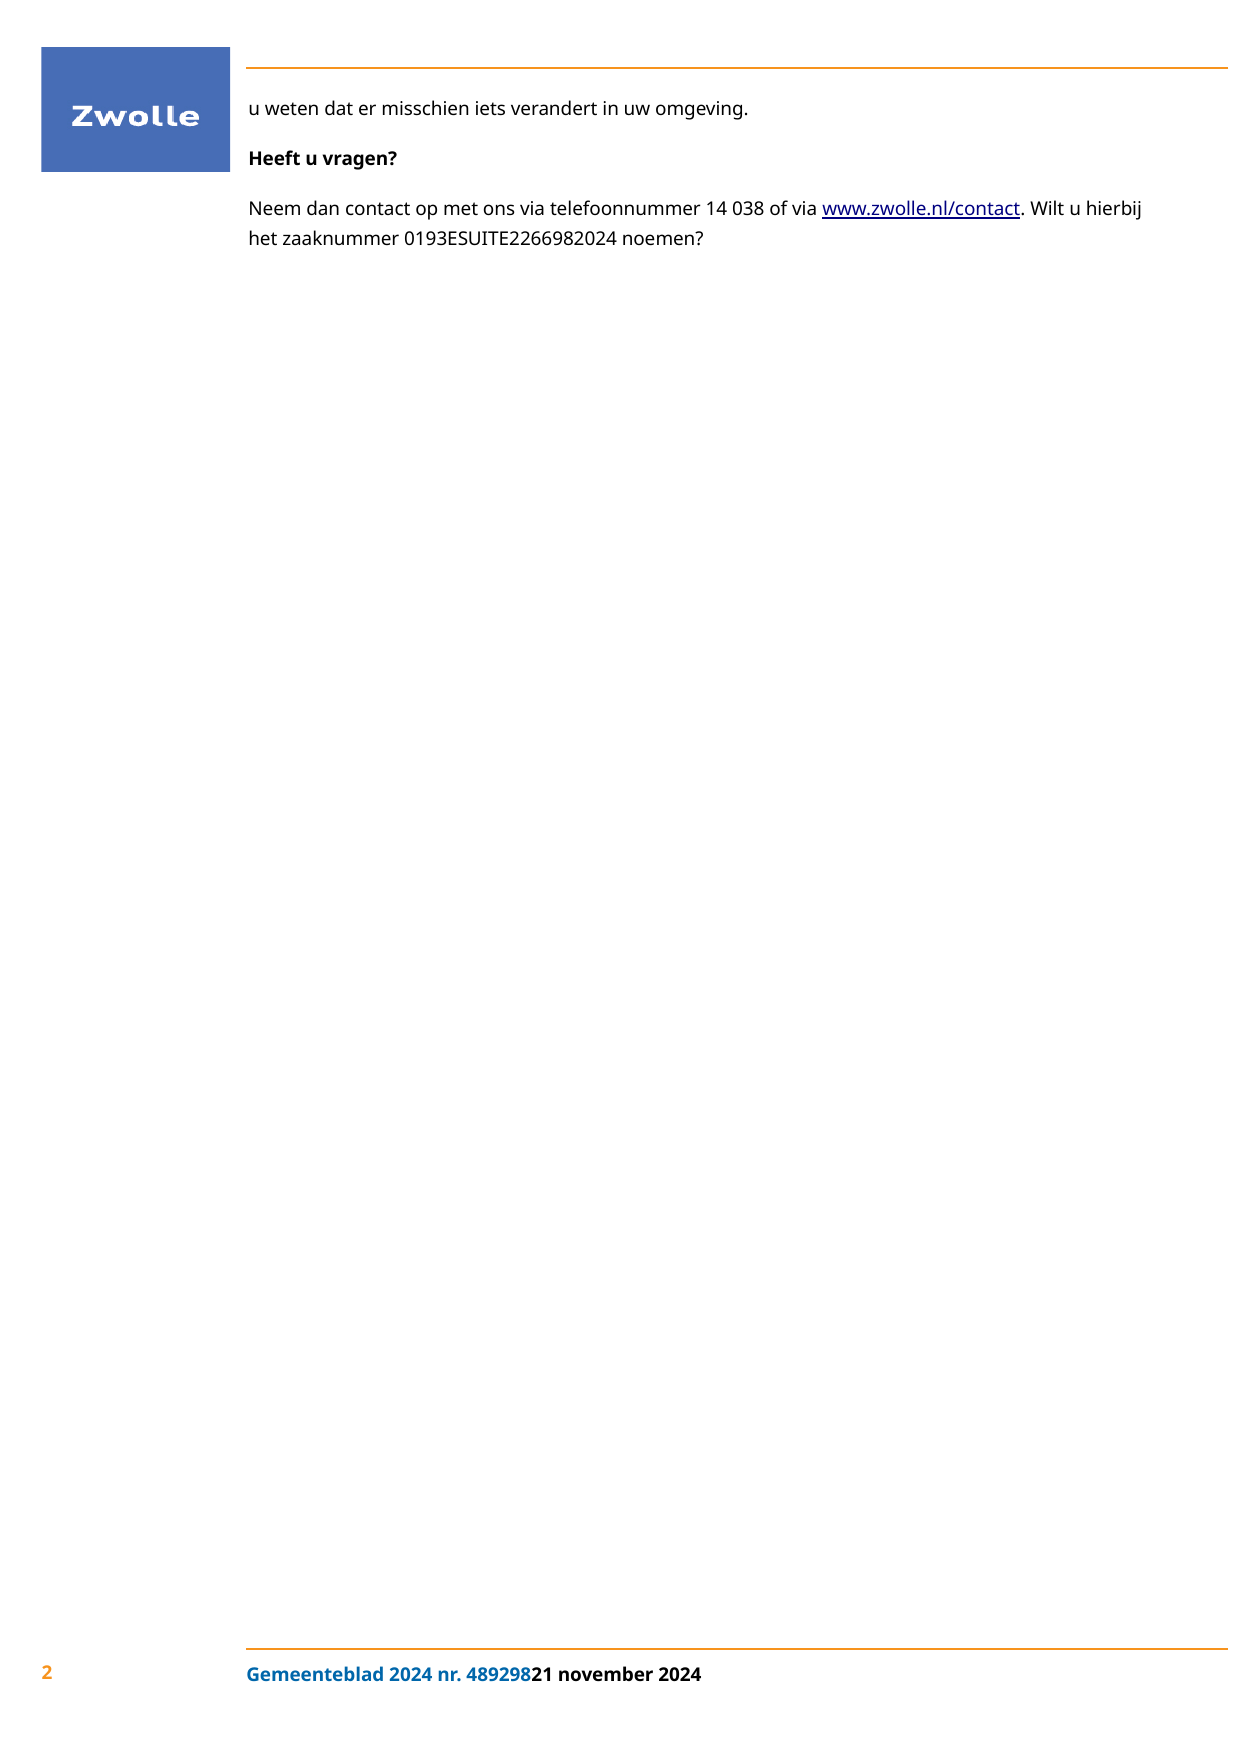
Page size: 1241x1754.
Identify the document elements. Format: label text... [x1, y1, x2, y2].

text u weten dat er misschien iets verandert in uw omgeving. [248, 95, 1152, 121]
text Heeft u vragen? [248, 145, 1152, 171]
text Neem dan contact op met ons via telefoonnummer 14 038 of via www.zwolle.nl/contact. Wilt u hierbij het zaaknummer 0193ESUITE2266982024 noemen? [248, 196, 1152, 251]
picture [41, 47, 231, 172]
